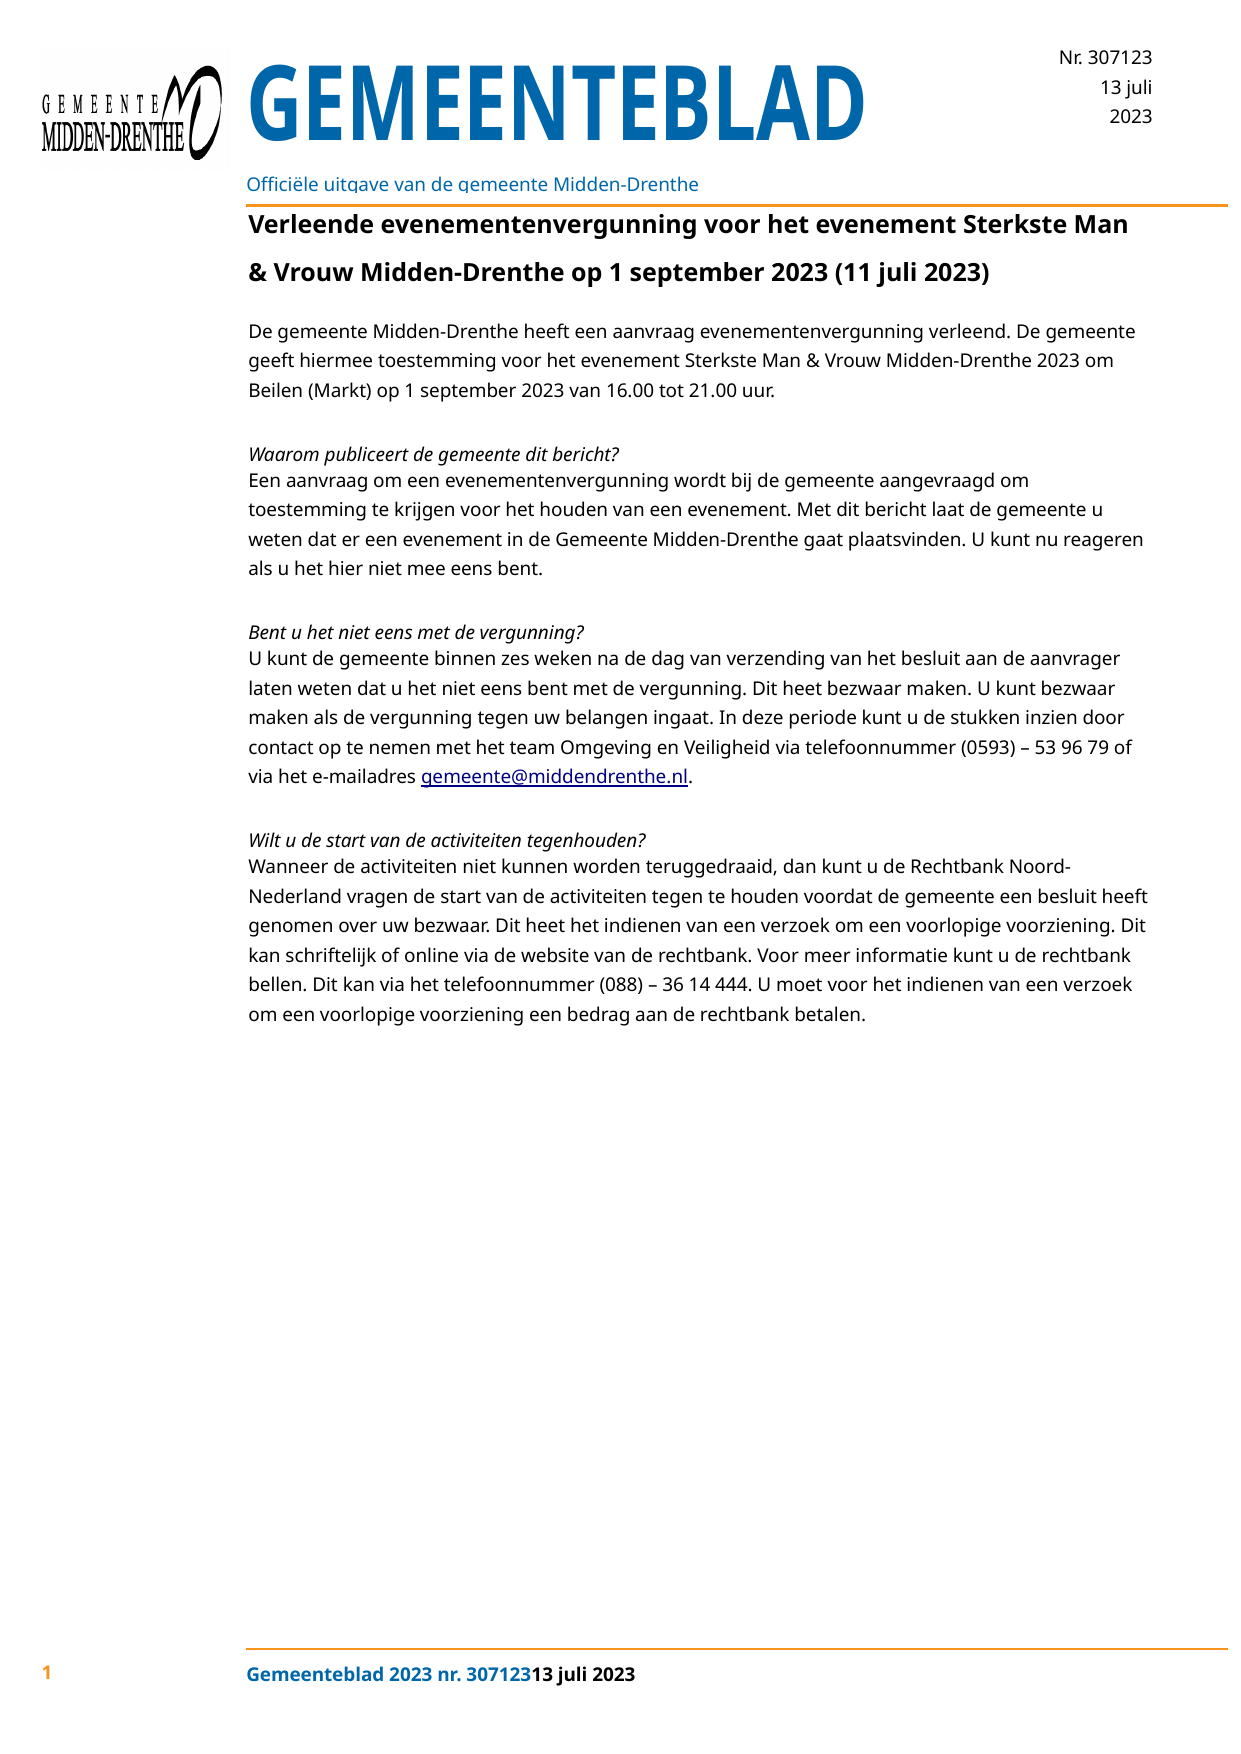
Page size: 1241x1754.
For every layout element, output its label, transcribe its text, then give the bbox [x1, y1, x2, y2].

text De gemeente Midden-Drenthe heeft een aanvraag evenementenvergunning verleend. De gemeente geeft hiermee toestemming voor het evenement Sterkste Man & Vrouw Midden-Drenthe 2023 om Beilen (Markt) op 1 september 2023 van 16.00 tot 21.00 uur. [248, 318, 1152, 403]
text U kunt de gemeente binnen zes weken na de dag van verzending van het besluit aan de aanvrager laten weten dat u het niet eens bent met de vergunning. Dit heet bezwaar maken. U kunt bezwaar maken als de vergunning tegen uw belangen ingaat. In deze periode kunt u de stukken inzien door contact op te nemen met het team Omgeving en Veiligheid via telefoonnummer (0593) – 53 96 79 of via het e-mailadres gemeente@middendrenthe.nl. [248, 645, 1152, 789]
text Wanneer de activiteiten niet kunnen worden teruggedraaid, dan kunt u de Rechtbank Noord-Nederland vragen de start van de activiteiten tegen te houden voordat de gemeente een besluit heeft genomen over uw bezwaar. Dit heet het indienen van een verzoek om een voorlopige voorziening. Dit kan schriftelijk of online via de website van de rechtbank. Voor meer informatie kunt u de rechtbank bellen. Dit kan via het telefoonnummer (088) – 36 14 444. U moet voor het indienen van een verzoek om een voorlopige voorziening een bedrag aan de rechtbank betalen. [248, 853, 1152, 1027]
text Een aanvraag om een evenementenvergunning wordt bij de gemeente aangevraagd om toestemming te krijgen voor het houden van een evenement. Met dit bericht laat de gemeente u weten dat er een evenement in de Gemeente Midden-Drenthe gaat plaatsvinden. U kunt nu reageren als u het hier niet mee eens bent. [248, 467, 1152, 581]
picture [41, 47, 231, 172]
text Verleende evenementenvergunning voor het evenement Sterkste Man & Vrouw Midden-Drenthe op 1 september 2023 (11 juli 2023) [248, 207, 1152, 288]
text Waarom publiceert de gemeente dit bericht? [248, 441, 1152, 467]
text Bent u het niet eens met de vergunning? [248, 619, 1152, 645]
text Wilt u de start van de activiteiten tegenhouden? [248, 827, 1152, 853]
